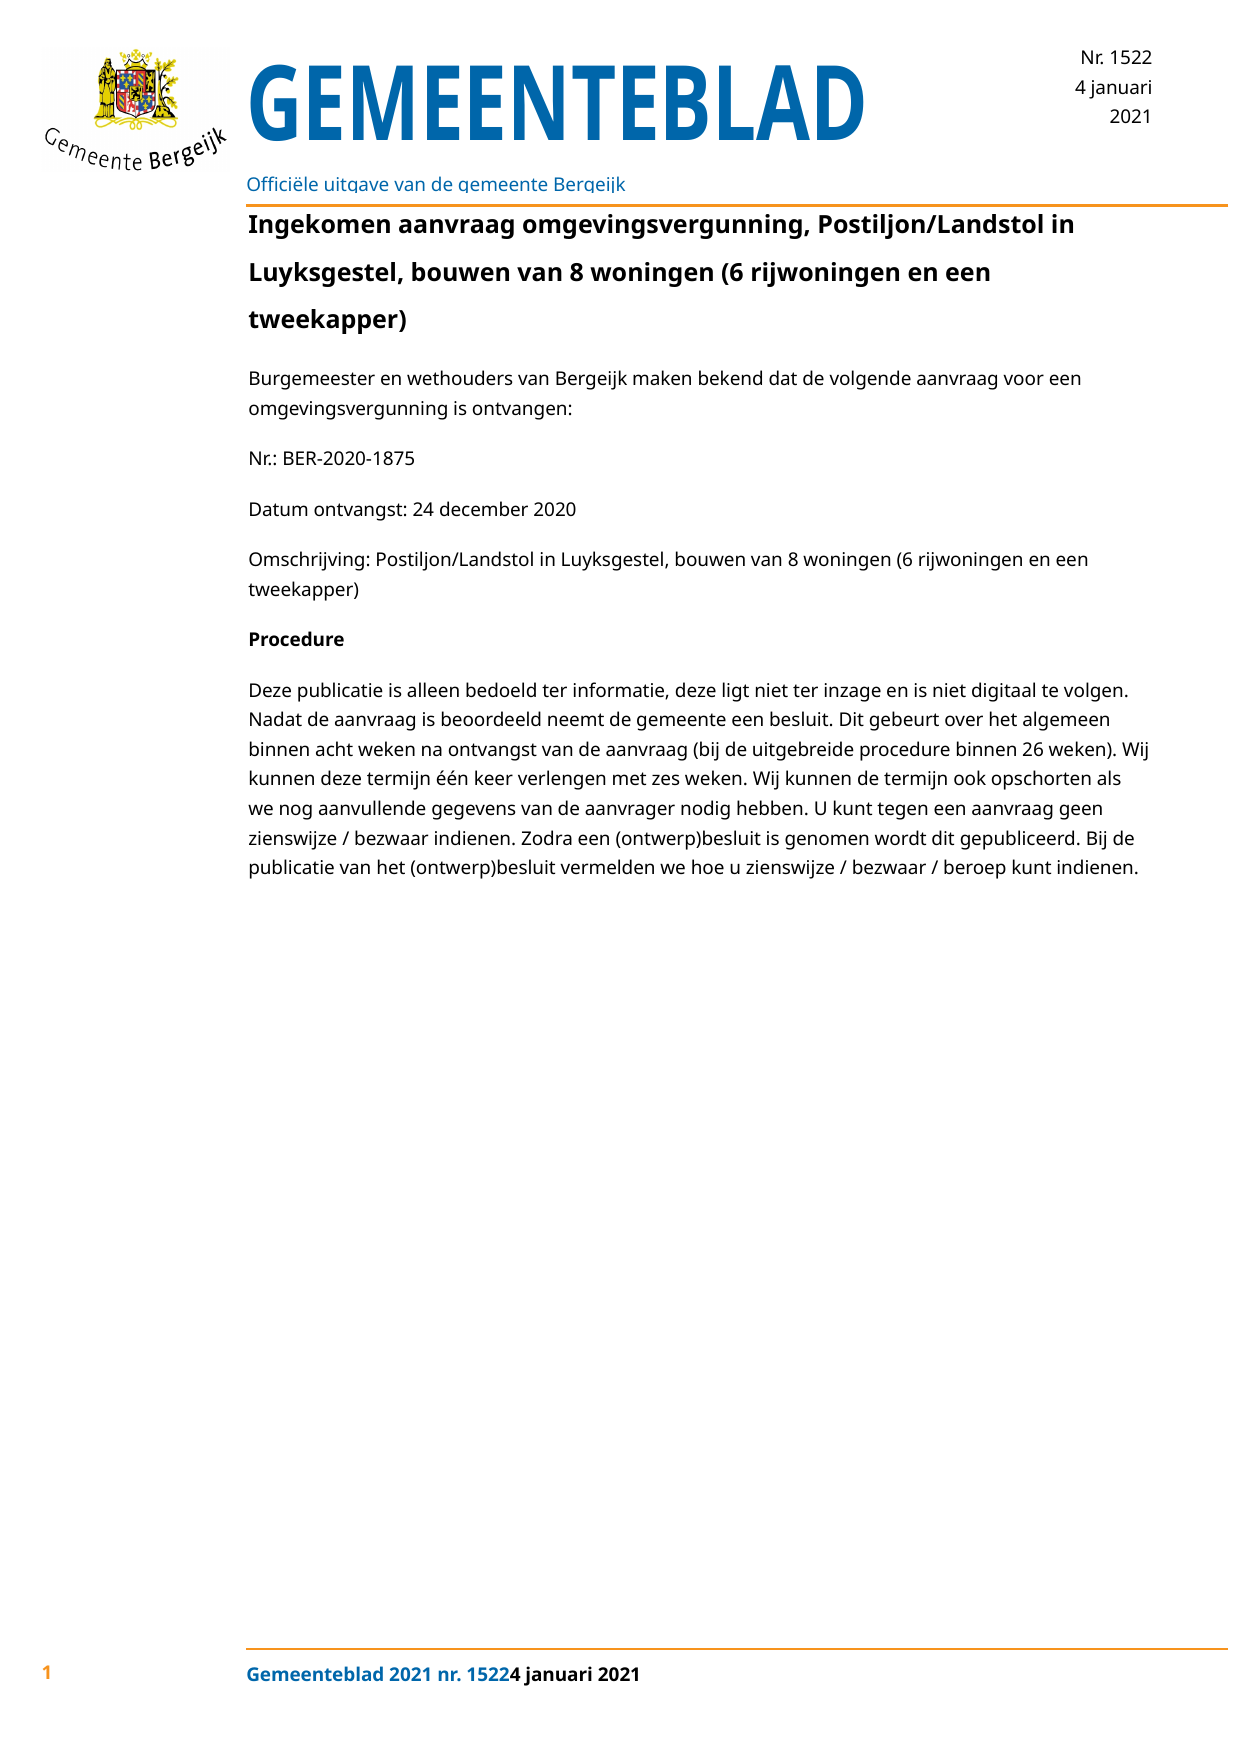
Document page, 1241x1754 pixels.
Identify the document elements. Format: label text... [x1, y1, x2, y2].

text Nr.: BER-2020-1875 [248, 446, 1152, 471]
text Deze publicatie is alleen bedoeld ter informatie, deze ligt niet ter inzage en is niet digitaal te volgen. Nadat de aanvraag is beoordeeld neemt de gemeente een besluit. Dit gebeurt over het algemeen binnen acht weken na ontvangst van de aanvraag (bij de uitgebreide procedure binnen 26 weken). Wij kunnen deze termijn één keer verlengen met zes weken. Wij kunnen de termijn ook opschorten als we nog aanvullende gegevens van de aanvrager nodig hebben. U kunt tegen een aanvraag geen zienswijze / bezwaar indienen. Zodra een (ontwerp)besluit is genomen wordt dit gepubliceerd. Bij de publicatie van het (ontwerp)besluit vermelden we hoe u zienswijze / bezwaar / beroep kunt indienen. [248, 677, 1152, 880]
text Burgemeester en wethouders van Bergeijk maken bekend dat de volgende aanvraag voor een omgevingsvergunning is ontvangen: [248, 366, 1152, 421]
text Ingekomen aanvraag omgevingsvergunning, Postiljon/Landstol in Luyksgestel, bouwen van 8 woningen (6 rijwoningen en een tweekapper) [248, 207, 1152, 336]
picture [41, 47, 231, 172]
text Datum ontvangst: 24 december 2020 [248, 496, 1152, 522]
text Omschrijving: Postiljon/Landstol in Luyksgestel, bouwen van 8 woningen (6 rijwoningen en een tweekapper) [248, 546, 1152, 602]
text Procedure [248, 626, 1152, 652]
